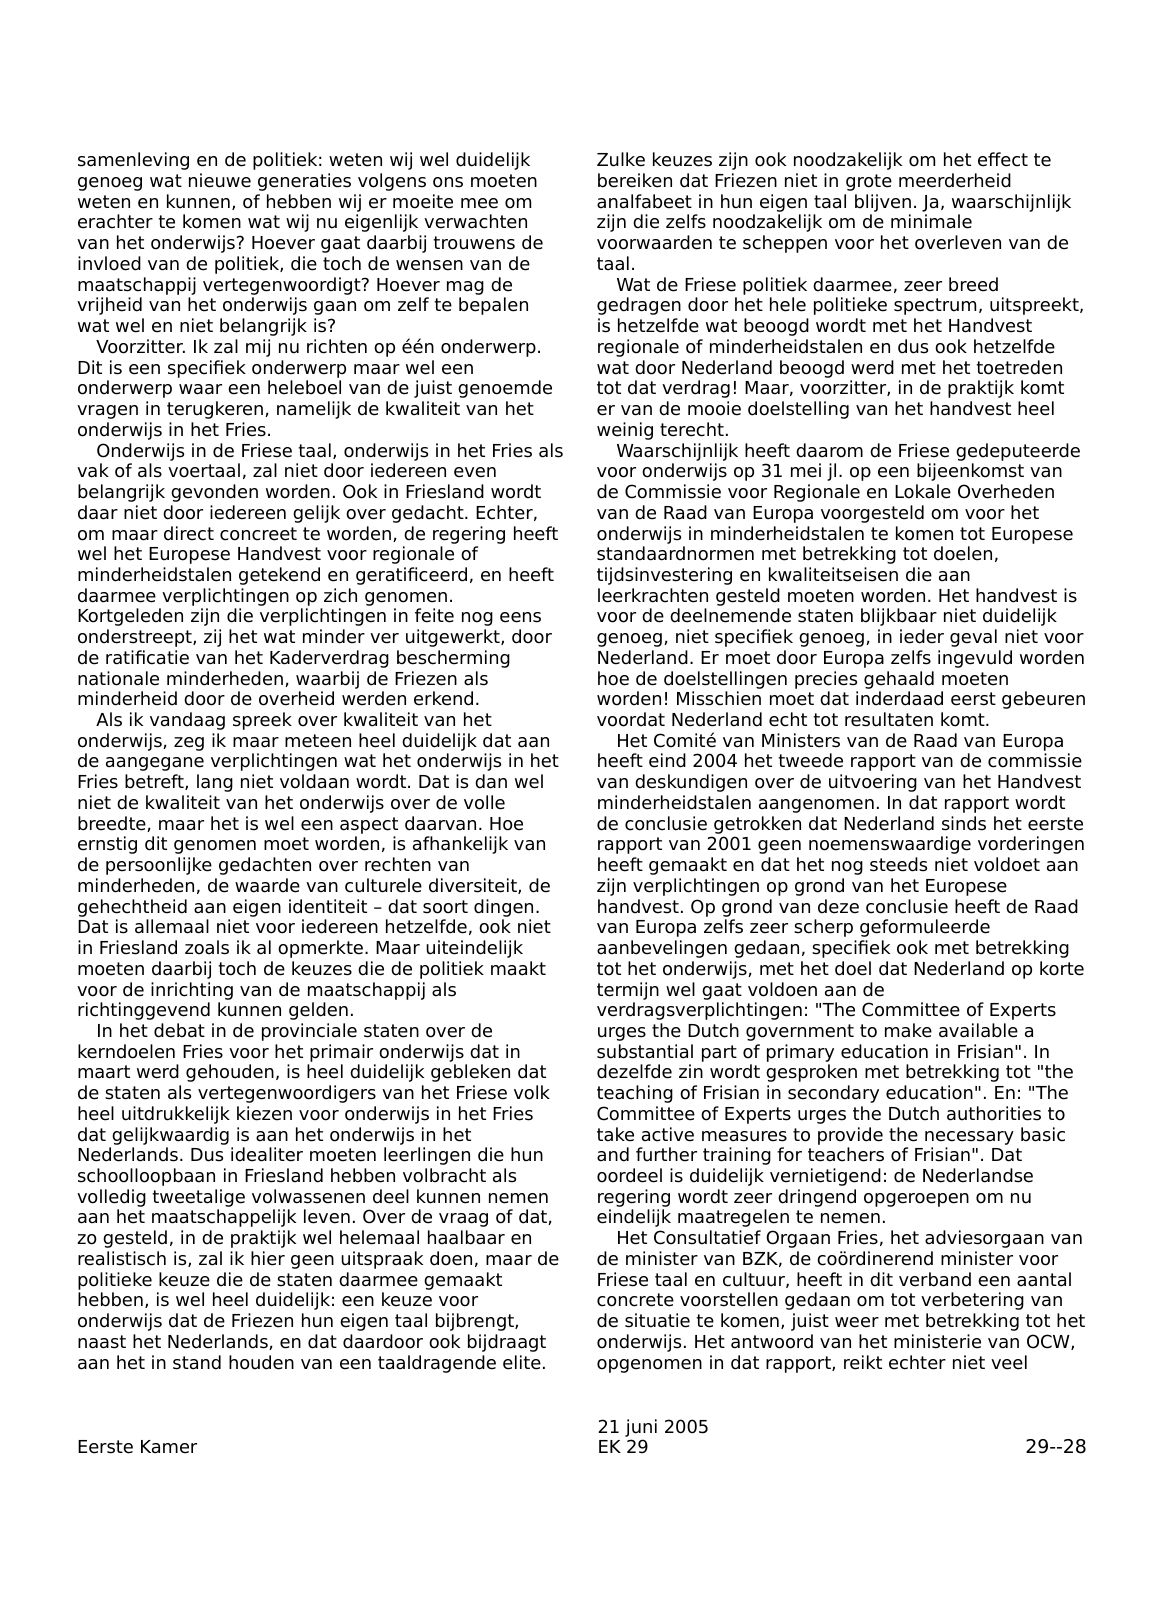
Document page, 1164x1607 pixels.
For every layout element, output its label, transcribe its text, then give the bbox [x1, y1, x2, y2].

text Wat de Friese politiek daarmee, zeer breed gedragen door het hele politieke spectrum, uitspreekt, is hetzelfde wat beoogd wordt met het Handvest regionale of minderheidstalen en dus ook hetzelfde wat door Nederland beoogd werd met het toetreden tot dat verdrag! Maar, voorzitter, in de praktijk komt er van de mooie doelstelling van het handvest heel weinig terecht. [596, 274, 1087, 440]
text Waarschijnlijk heeft daarom de Friese gedeputeerde voor onderwijs op 31 mei jl. op een bijeenkomst van de Commissie voor Regionale en Lokale Overheden van de Raad van Europa voorgesteld om voor het onderwijs in minderheidstalen te komen tot Europese standaardnormen met betrekking tot doelen, tijdsinvestering en kwaliteitseisen die aan leerkrachten gesteld moeten worden. Het handvest is voor de deelnemende staten blijkbaar niet duidelijk genoeg, niet specifiek genoeg, in ieder geval niet voor Nederland. Er moet door Europa zelfs ingevuld worden hoe de doelstellingen precies gehaald moeten worden! Misschien moet dat inderdaad eerst gebeuren voordat Nederland echt tot resultaten komt. [596, 440, 1087, 731]
text Voorzitter. Ik zal mij nu richten op één onderwerp. Dit is een specifiek onderwerp maar wel een onderwerp waar een heleboel van de juist genoemde vragen in terugkeren, namelijk de kwaliteit van het onderwijs in het Fries. [77, 337, 567, 440]
text Zulke keuzes zijn ook noodzakelijk om het effect te bereiken dat Friezen niet in grote meerderheid analfabeet in hun eigen taal blijven. Ja, waarschijnlijk zijn die zelfs noodzakelijk om de minimale voorwaarden te scheppen voor het overleven van de taal. [596, 150, 1087, 274]
text In het debat in de provinciale staten over de kerndoelen Fries voor het primair onderwijs dat in maart werd gehouden, is heel duidelijk gebleken dat de staten als vertegenwoordigers van het Friese volk heel uitdrukkelijk kiezen voor onderwijs in het Fries dat gelijkwaardig is aan het onderwijs in het Nederlands. Dus idealiter moeten leerlingen die hun schoolloopbaan in Friesland hebben volbracht als volledig tweetalige volwassenen deel kunnen nemen aan het maatschappelijk leven. Over de vraag of dat, zo gesteld, in de praktijk wel helemaal haalbaar en realistisch is, zal ik hier geen uitspraak doen, maar de politieke keuze die de staten daarmee gemaakt hebben, is wel heel duidelijk: een keuze voor onderwijs dat de Friezen hun eigen taal bijbrengt, naast het Nederlands, en dat daardoor ook bijdraagt aan het in stand houden van een taaldragende elite. [77, 1021, 567, 1373]
text Onderwijs in de Friese taal, onderwijs in het Fries als vak of als voertaal, zal niet door iedereen even belangrijk gevonden worden. Ook in Friesland wordt daar niet door iedereen gelijk over gedacht. Echter, om maar direct concreet te worden, de regering heeft wel het Europese Handvest voor regionale of minderheidstalen getekend en geratificeerd, en heeft daarmee verplichtingen op zich genomen. Kortgeleden zijn die verplichtingen in feite nog eens onderstreept, zij het wat minder ver uitgewerkt, door de ratificatie van het Kaderverdrag bescherming nationale minderheden, waarbij de Friezen als minderheid door de overheid werden erkend. [77, 440, 567, 710]
text Het Comité van Ministers van de Raad van Europa heeft eind 2004 het tweede rapport van de commissie van deskundigen over de uitvoering van het Handvest minderheidstalen aangenomen. In dat rapport wordt de conclusie getrokken dat Nederland sinds het eerste rapport van 2001 geen noemenswaardige vorderingen heeft gemaakt en dat het nog steeds niet voldoet aan zijn verplichtingen op grond van het Europese handvest. Op grond van deze conclusie heeft de Raad van Europa zelfs zeer scherp geformuleerde aanbevelingen gedaan, specifiek ook met betrekking tot het onderwijs, met het doel dat Nederland op korte termijn wel gaat voldoen aan de verdragsverplichtingen: "The Committee of Experts urges the Dutch government to make available a substantial part of primary education in Frisian". In dezelfde zin wordt gesproken met betrekking tot "the teaching of Frisian in secondary education". En: "The Committee of Experts urges the Dutch authorities to take active measures to provide the necessary basic and further training for teachers of Frisian". Dat oordeel is duidelijk vernietigend: de Nederlandse regering wordt zeer dringend opgeroepen om nu eindelijk maatregelen te nemen. [596, 731, 1087, 1228]
text Het Consultatief Orgaan Fries, het adviesorgaan van de minister van BZK, de coördinerend minister voor Friese taal en cultuur, heeft in dit verband een aantal concrete voorstellen gedaan om tot verbetering van de situatie te komen, juist weer met betrekking tot het onderwijs. Het antwoord van het ministerie van OCW, opgenomen in dat rapport, reikt echter niet veel [596, 1228, 1087, 1373]
text Als ik vandaag spreek over kwaliteit van het onderwijs, zeg ik maar meteen heel duidelijk dat aan de aangegane verplichtingen wat het onderwijs in het Fries betreft, lang niet voldaan wordt. Dat is dan wel niet de kwaliteit van het onderwijs over de volle breedte, maar het is wel een aspect daarvan. Hoe ernstig dit genomen moet worden, is afhankelijk van de persoonlijke gedachten over rechten van minderheden, de waarde van culturele diversiteit, de gehechtheid aan eigen identiteit – dat soort dingen. Dat is allemaal niet voor iedereen hetzelfde, ook niet in Friesland zoals ik al opmerkte. Maar uiteindelijk moeten daarbij toch de keuzes die de politiek maakt voor de inrichting van de maatschappij als richtinggevend kunnen gelden. [77, 710, 567, 1021]
text samenleving en de politiek: weten wij wel duidelijk genoeg wat nieuwe generaties volgens ons moeten weten en kunnen, of hebben wij er moeite mee om erachter te komen wat wij nu eigenlijk verwachten van het onderwijs? Hoever gaat daarbij trouwens de invloed van de politiek, die toch de wensen van de maatschappij vertegenwoordigt? Hoever mag de vrijheid van het onderwijs gaan om zelf te bepalen wat wel en niet belangrijk is? [77, 150, 567, 337]
